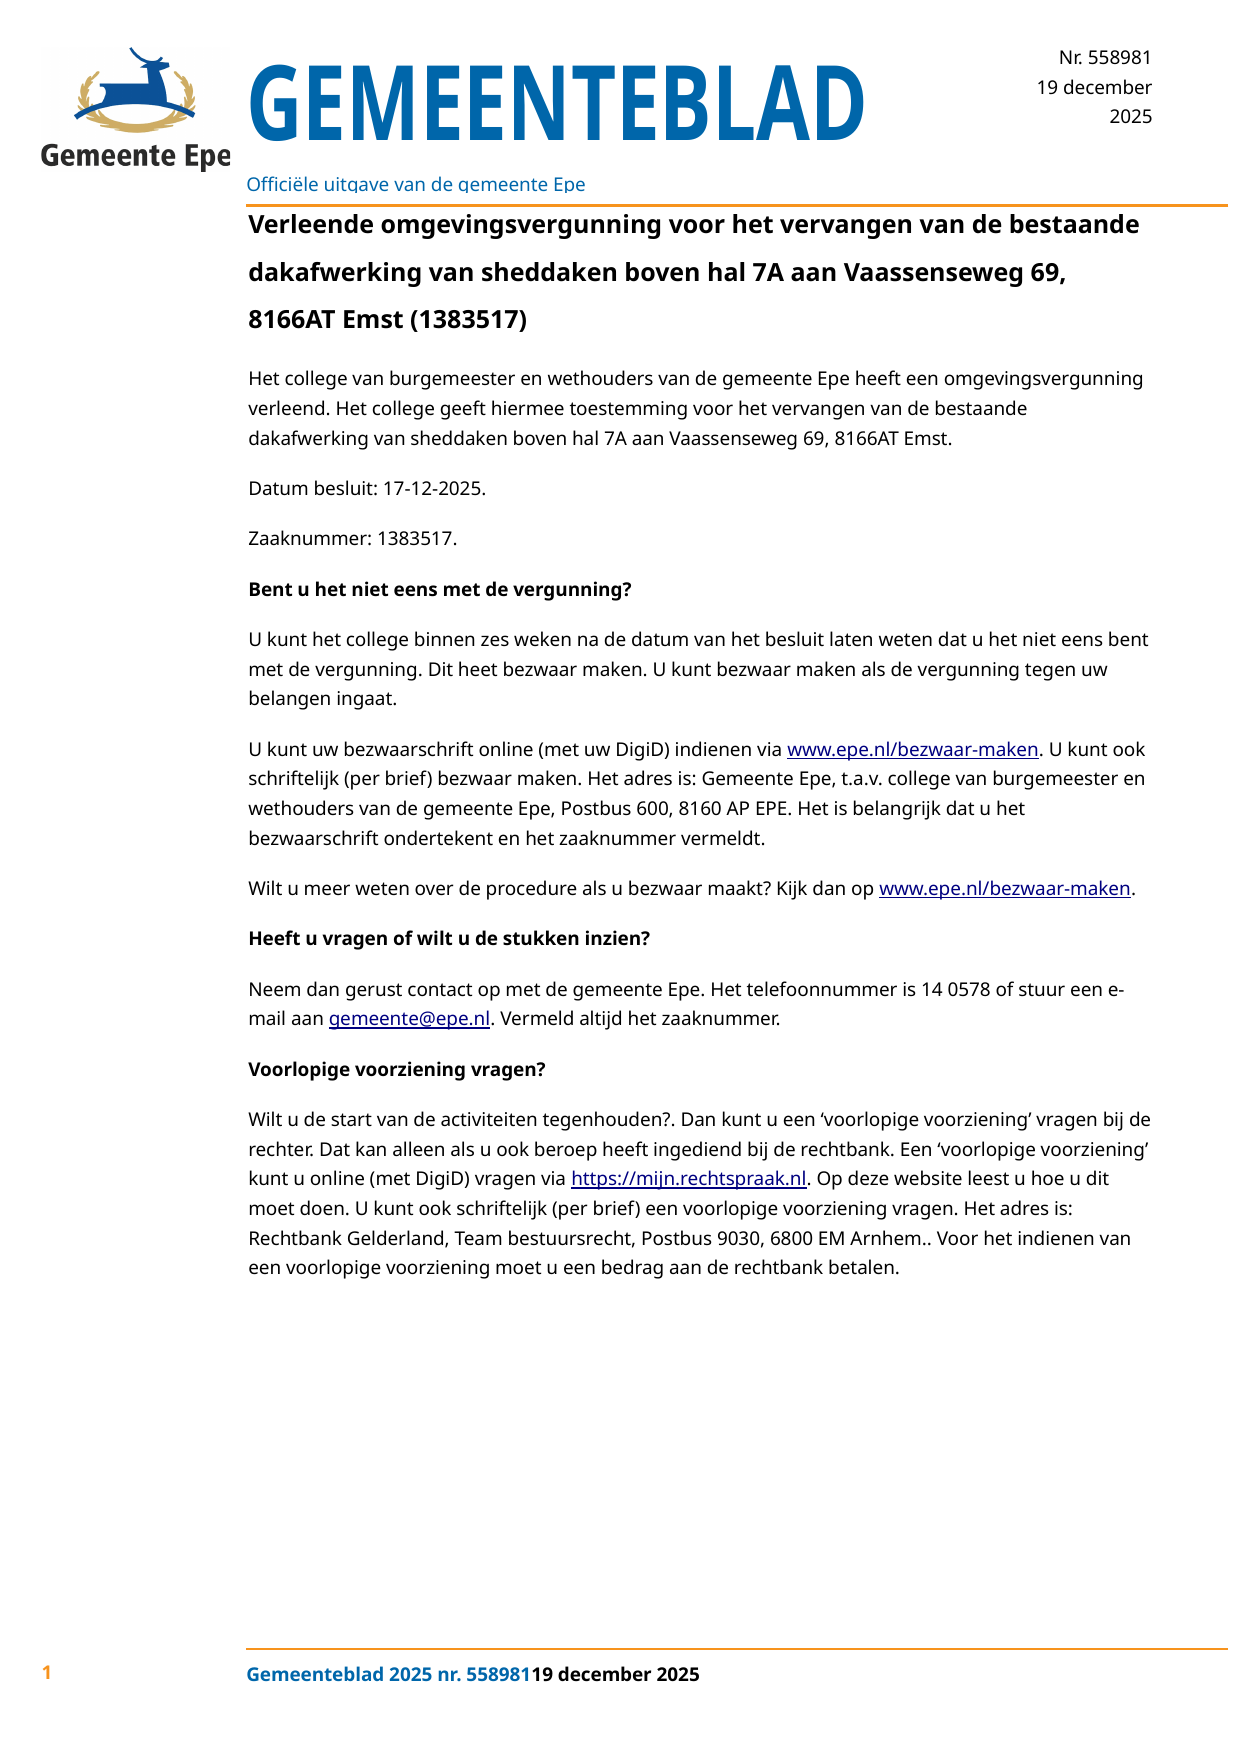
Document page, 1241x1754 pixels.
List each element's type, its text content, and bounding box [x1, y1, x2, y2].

text U kunt het college binnen zes weken na de datum van het besluit laten weten dat u het niet eens bent met de vergunning. Dit heet bezwaar maken. U kunt bezwaar maken als de vergunning tegen uw belangen ingaat. [248, 626, 1152, 711]
text Heeft u vragen of wilt u de stukken inzien? [248, 926, 1152, 951]
text Wilt u meer weten over de procedure als u bezwaar maakt? Kijk dan op www.epe.nl/bezwaar-maken. [248, 875, 1152, 901]
text Verleende omgevingsvergunning voor het vervangen van de bestaande dakafwerking van sheddaken boven hal 7A aan Vaassenseweg 69, 8166AT Emst (1383517) [248, 207, 1152, 336]
text Datum besluit: 17-12-2025. [248, 475, 1152, 501]
text Zaaknummer: 1383517. [248, 526, 1152, 551]
text Bent u het niet eens met de vergunning? [248, 576, 1152, 602]
text Neem dan gerust contact op met de gemeente Epe. Het telefoonnummer is 14 0578 of stuur een e-mail aan gemeente@epe.nl. Vermeld altijd het zaaknummer. [248, 976, 1152, 1031]
text Het college van burgemeester en wethouders van de gemeente Epe heeft een omgevingsvergunning verleend. Het college geeft hiermee toestemming voor het vervangen van de bestaande dakafwerking van sheddaken boven hal 7A aan Vaassenseweg 69, 8166AT Emst. [248, 366, 1152, 450]
text U kunt uw bezwaarschrift online (met uw DigiD) indienen via www.epe.nl/bezwaar-maken. U kunt ook schriftelijk (per brief) bezwaar maken. Het adres is: Gemeente Epe, t.a.v. college van burgemeester en wethouders van de gemeente Epe, Postbus 600, 8160 AP EPE. Het is belangrijk dat u het bezwaarschrift ondertekent en het zaaknummer vermeldt. [248, 736, 1152, 850]
text Voorlopige voorziening vragen? [248, 1056, 1152, 1082]
text Wilt u de start van de activiteiten tegenhouden?. Dan kunt u een ‘voorlopige voorziening’ vragen bij de rechter. Dat kan alleen als u ook beroep heeft ingediend bij de rechtbank. Een ‘voorlopige voorziening’ kunt u online (met DigiD) vragen via https://mijn.rechtspraak.nl. Op deze website leest u hoe u dit moet doen. U kunt ook schriftelijk (per brief) een voorlopige voorziening vragen. Het adres is: Rechtbank Gelderland, Team bestuursrecht, Postbus 9030, 6800 EM Arnhem.. Voor het indienen van een voorlopige voorziening moet u een bedrag aan de rechtbank betalen. [248, 1106, 1152, 1280]
picture [41, 47, 231, 172]
